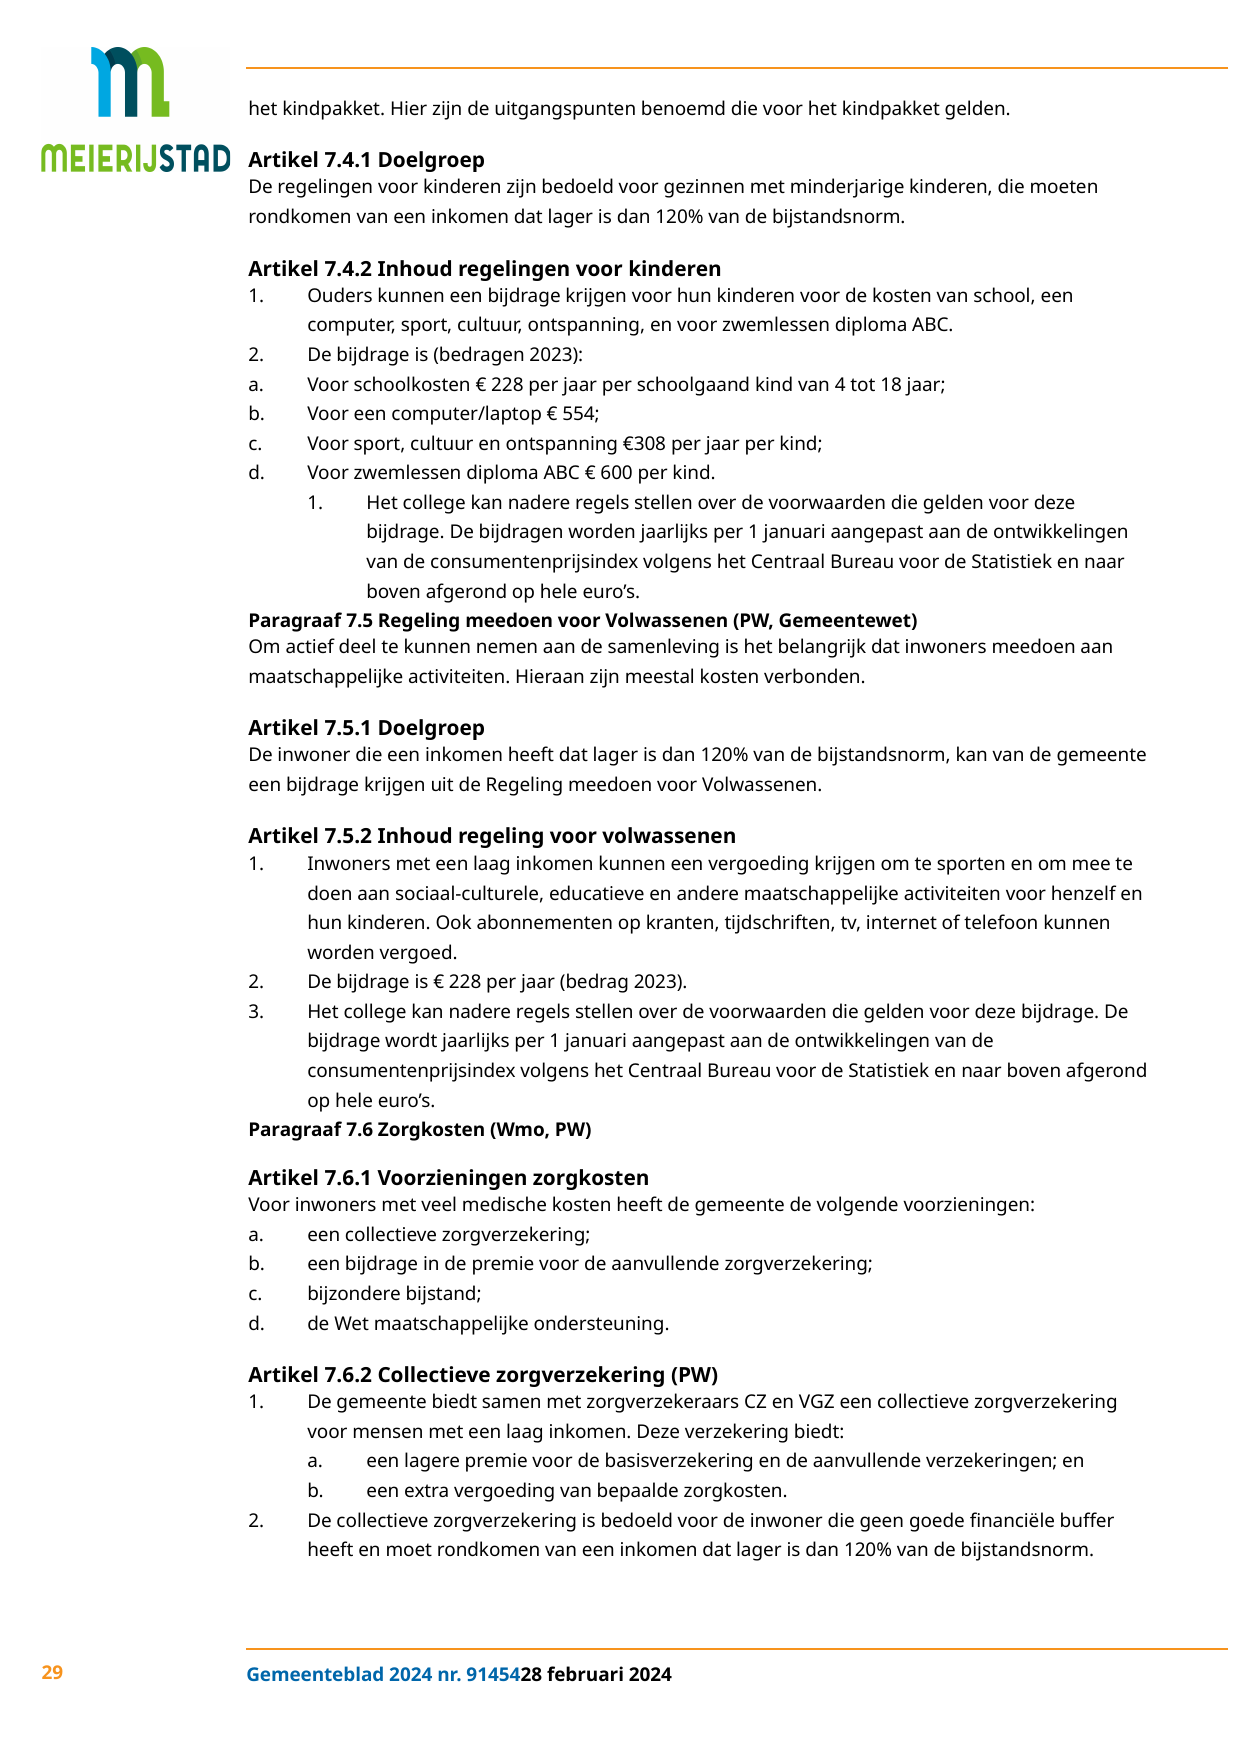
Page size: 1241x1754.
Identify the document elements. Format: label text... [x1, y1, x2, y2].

list een lagere premie voor de basisverzekering en de aanvullende verzekeringen; en [307, 1448, 1152, 1473]
text Om actief deel te kunnen nemen aan de samenleving is het belangrijk dat inwoners meedoen aan maatschappelijke activiteiten. Hieraan zijn meestal kosten verbonden. [248, 633, 1152, 688]
text Artikel 7.4.2 Inhoud regelingen voor kinderen [248, 254, 1152, 282]
list Voor een computer/laptop € 554; [248, 400, 1152, 426]
list De bijdrage is (bedragen 2023): [248, 341, 1152, 367]
text het kindpakket. Hier zijn de uitgangspunten benoemd die voor het kindpakket gelden. [248, 95, 1152, 121]
text Paragraaf 7.6 Zorgkosten (Wmo, PW) [248, 1116, 1152, 1142]
picture [41, 47, 231, 172]
text De inwoner die een inkomen heeft dat lager is dan 120% van de bijstandsnorm, kan van de gemeente een bijdrage krijgen uit de Regeling meedoen voor Volwassenen. [248, 742, 1152, 797]
text Artikel 7.4.1 Doelgroep [248, 145, 1152, 174]
list De bijdrage is € 228 per jaar (bedrag 2023). [248, 968, 1152, 994]
list een collectieve zorgverzekering; [248, 1221, 1152, 1247]
list Inwoners met een laag inkomen kunnen een vergoeding krijgen om te sporten en om mee te doen aan sociaal-culturele, educatieve en andere maatschappelijke activiteiten voor henzelf en hun kinderen. Ook abonnementen op kranten, tijdschriften, tv, internet of telefoon kunnen worden vergoed. [248, 850, 1152, 964]
text Artikel 7.6.2 Collectieve zorgverzekering (PW) [248, 1360, 1152, 1388]
list Voor schoolkosten € 228 per jaar per schoolgaand kind van 4 tot 18 jaar; [248, 371, 1152, 397]
text Artikel 7.5.1 Doelgroep [248, 713, 1152, 742]
list De collectieve zorgverzekering is bedoeld voor de inwoner die geen goede financiële buffer heeft en moet rondkomen van een inkomen dat lager is dan 120% van de bijstandsnorm. [248, 1507, 1152, 1562]
list Voor sport, cultuur en ontspanning €308 per jaar per kind; [248, 430, 1152, 456]
text De regelingen voor kinderen zijn bedoeld voor gezinnen met minderjarige kinderen, die moeten rondkomen van een inkomen dat lager is dan 120% van de bijstandsnorm. [248, 174, 1152, 229]
list bijzondere bijstand; [248, 1280, 1152, 1306]
list Voor zwemlessen diploma ABC € 600 per kind. [248, 459, 1152, 485]
list de Wet maatschappelijke ondersteuning. [248, 1310, 1152, 1335]
text Paragraaf 7.5 Regeling meedoen voor Volwassenen (PW, Gemeentewet) [248, 607, 1152, 633]
list Het college kan nadere regels stellen over de voorwaarden die gelden voor deze bijdrage. De bijdrage wordt jaarlijks per 1 januari aangepast aan de ontwikkelingen van de consumentenprijsindex volgens het Centraal Bureau voor de Statistiek en naar boven afgerond op hele euro’s. [248, 998, 1152, 1112]
list een bijdrage in de premie voor de aanvullende zorgverzekering; [248, 1251, 1152, 1276]
text Artikel 7.5.2 Inhoud regeling voor volwassenen [248, 822, 1152, 850]
list Het college kan nadere regels stellen over de voorwaarden die gelden voor deze bijdrage. De bijdragen worden jaarlijks per 1 januari aangepast aan de ontwikkelingen van de consumentenprijsindex volgens het Centraal Bureau voor de Statistiek en naar boven afgerond op hele euro’s. [307, 489, 1152, 604]
list De gemeente biedt samen met zorgverzekeraars CZ en VGZ een collectieve zorgverzekering voor mensen met een laag inkomen. Deze verzekering biedt: [248, 1388, 1152, 1444]
text Artikel 7.6.1 Voorzieningen zorgkosten [248, 1163, 1152, 1191]
list Ouders kunnen een bijdrage krijgen voor hun kinderen voor de kosten van school, een computer, sport, cultuur, ontspanning, en voor zwemlessen diploma ABC. [248, 282, 1152, 337]
list een extra vergoeding van bepaalde zorgkosten. [307, 1477, 1152, 1503]
text Voor inwoners met veel medische kosten heeft de gemeente de volgende voorzieningen: [248, 1191, 1152, 1217]
